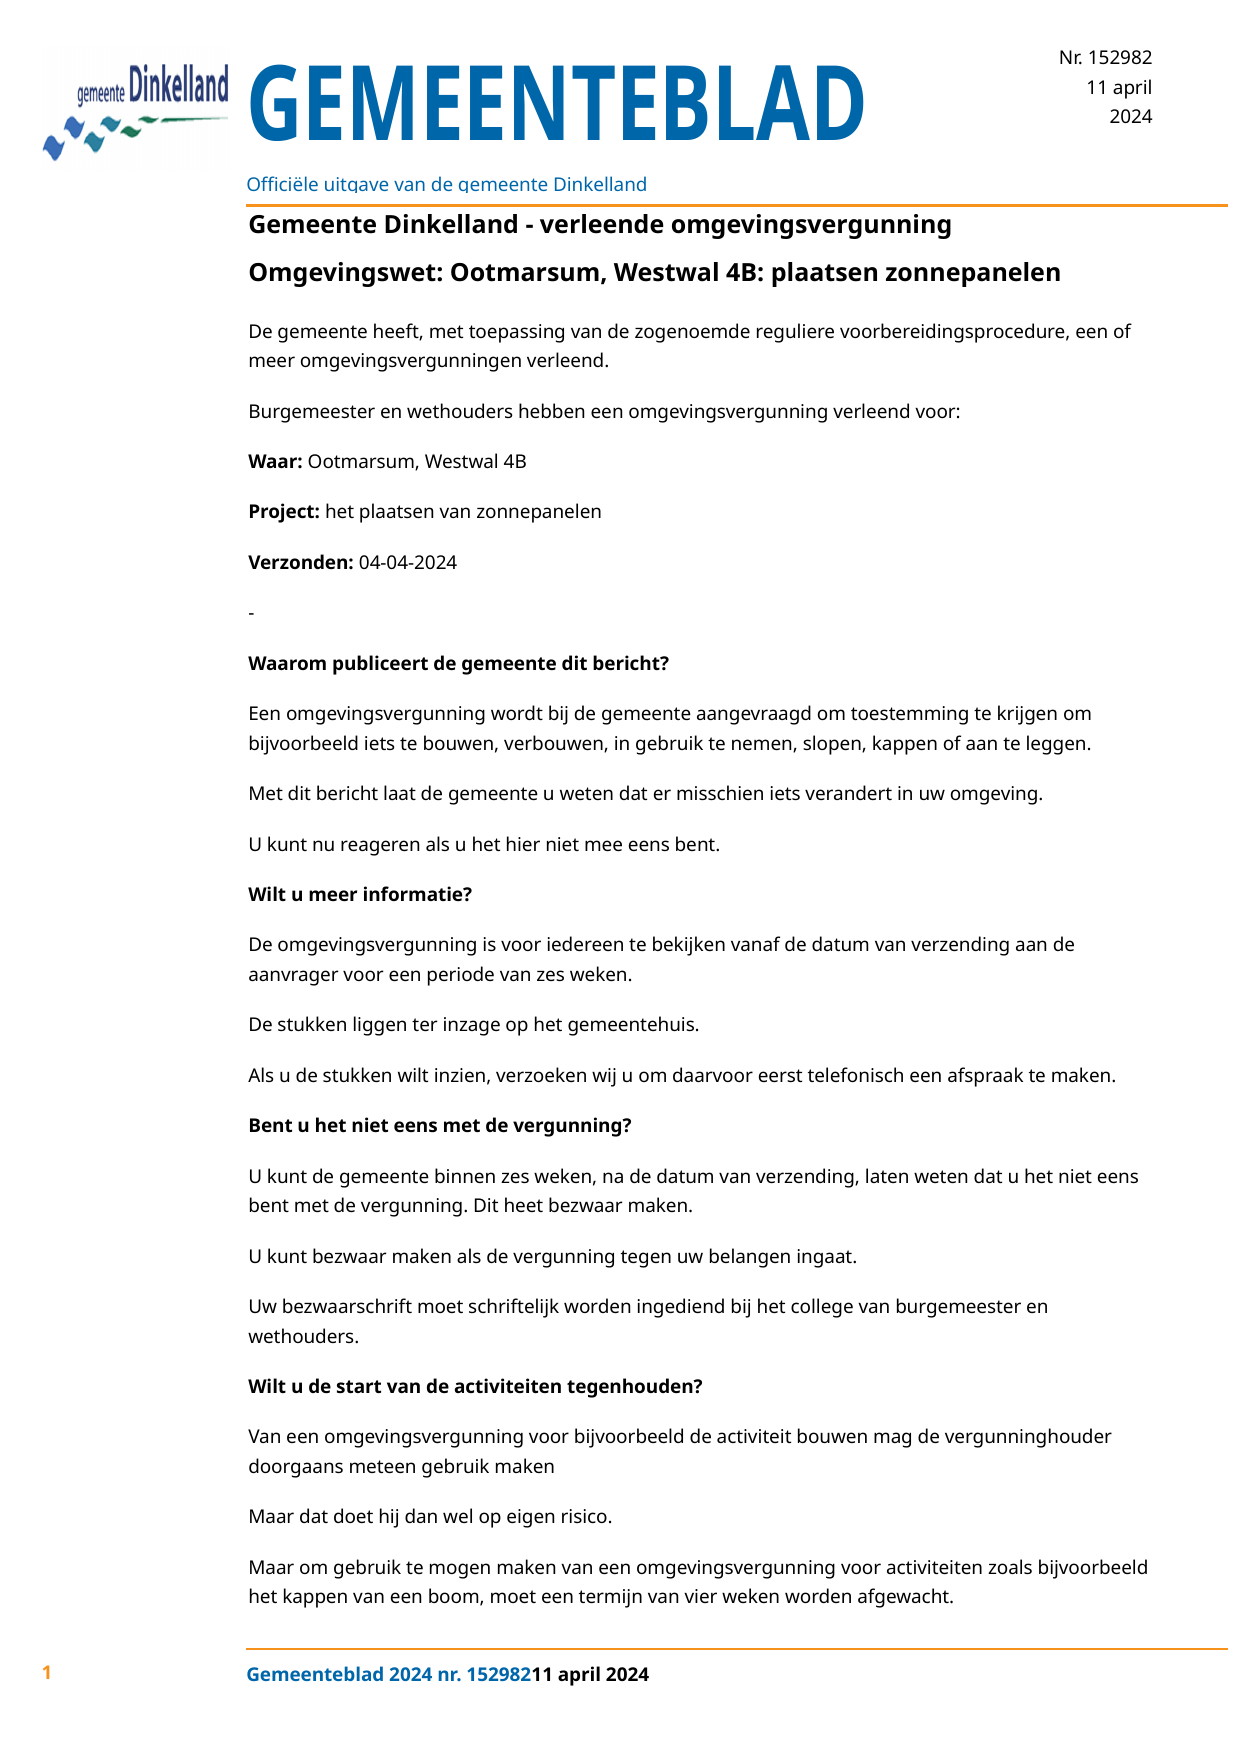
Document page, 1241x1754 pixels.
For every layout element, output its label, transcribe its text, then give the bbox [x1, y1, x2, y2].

text Project: het plaatsen van zonnepanelen [248, 499, 1152, 524]
text Van een omgevingsvergunning voor bijvoorbeeld de activiteit bouwen mag de vergunninghouder doorgaans meteen gebruik maken [248, 1424, 1152, 1479]
text Waarom publiceert de gemeente dit bericht? [248, 650, 1152, 676]
text Bent u het niet eens met de vergunning? [248, 1112, 1152, 1138]
text De stukken liggen ter inzage op het gemeentehuis. [248, 1012, 1152, 1037]
text De omgevingsvergunning is voor iedereen te bekijken vanaf de datum van verzending aan de aanvrager voor een periode van zes weken. [248, 932, 1152, 987]
text U kunt nu reageren als u het hier niet mee eens bent. [248, 831, 1152, 857]
text Maar dat doet hij dan wel op eigen risico. [248, 1504, 1152, 1529]
text Een omgevingsvergunning wordt bij de gemeente aangevraagd om toestemming te krijgen om bijvoorbeeld iets te bouwen, verbouwen, in gebruik te nemen, slopen, kappen of aan te leggen. [248, 700, 1152, 756]
text De gemeente heeft, met toepassing van de zogenoemde reguliere voorbereidingsprocedure, een of meer omgevingsvergunningen verleend. [248, 318, 1152, 373]
text Met dit bericht laat de gemeente u weten dat er misschien iets verandert in uw omgeving. [248, 780, 1152, 806]
text Gemeente Dinkelland - verleende omgevingsvergunning Omgevingswet: Ootmarsum, Westwal 4B: plaatsen zonnepanelen [248, 207, 1152, 288]
picture [41, 47, 231, 172]
text Burgemeester en wethouders hebben een omgevingsvergunning verleend voor: [248, 398, 1152, 424]
text U kunt de gemeente binnen zes weken, na de datum van verzending, laten weten dat u het niet eens bent met de vergunning. Dit heet bezwaar maken. [248, 1163, 1152, 1218]
text U kunt bezwaar maken als de vergunning tegen uw belangen ingaat. [248, 1243, 1152, 1269]
text Uw bezwaarschrift moet schriftelijk worden ingediend bij het college van burgemeester en wethouders. [248, 1293, 1152, 1349]
text Als u de stukken wilt inzien, verzoeken wij u om daarvoor eerst telefonisch een afspraak te maken. [248, 1062, 1152, 1088]
text Wilt u meer informatie? [248, 881, 1152, 907]
text Verzonden: 04-04-2024 [248, 549, 1152, 575]
text Maar om gebruik te mogen maken van een omgevingsvergunning voor activiteiten zoals bijvoorbeeld het kappen van een boom, moet een termijn van vier weken worden afgewacht. [248, 1554, 1152, 1609]
text Wilt u de start van de activiteiten tegenhouden? [248, 1373, 1152, 1399]
text Waar: Ootmarsum, Westwal 4B [248, 448, 1152, 474]
text - [248, 599, 1152, 625]
